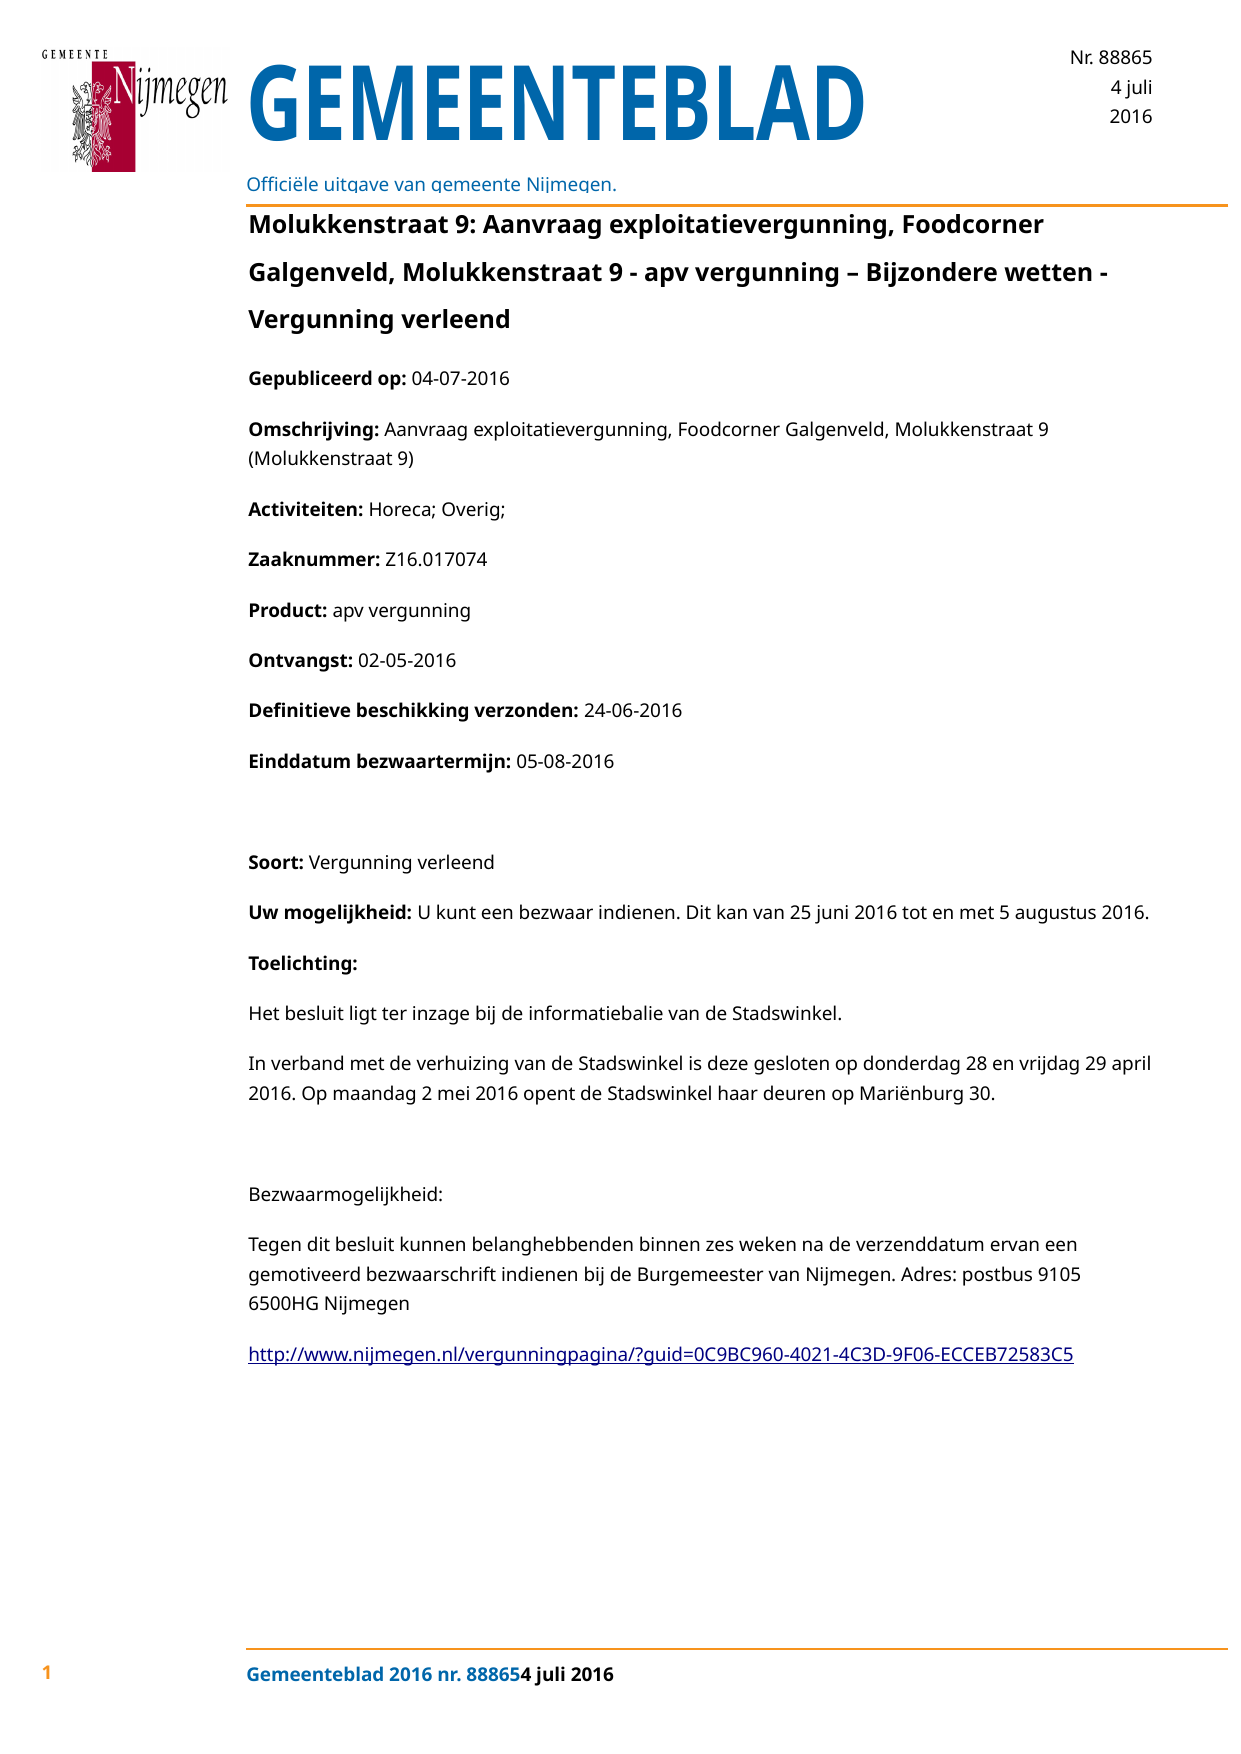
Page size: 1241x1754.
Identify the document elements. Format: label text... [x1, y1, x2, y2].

text Definitieve beschikking verzonden: 24-06-2016 [248, 698, 1152, 723]
text Activiteiten: Horeca; Overig; [248, 496, 1152, 522]
text Uw mogelijkheid: U kunt een bezwaar indienen. Dit kan van 25 juni 2016 tot en met 5 augustus 2016. [248, 899, 1152, 925]
text Zaaknummer: Z16.017074 [248, 546, 1152, 572]
text Molukkenstraat 9: Aanvraag exploitatievergunning, Foodcorner Galgenveld, Molukkenstraat 9 - apv vergunning – Bijzondere wetten - Vergunning verleend [248, 207, 1152, 336]
picture [41, 47, 231, 172]
text Product: apv vergunning [248, 597, 1152, 622]
text Toelichting: [248, 950, 1152, 975]
text http://www.nijmegen.nl/vergunningpagina/?guid=0C9BC960-4021-4C3D-9F06-ECCEB72583C5 [248, 1341, 1152, 1367]
text Ontvangst: 02-05-2016 [248, 647, 1152, 673]
text Gepubliceerd op: 04-07-2016 [248, 366, 1152, 391]
text Tegen dit besluit kunnen belanghebbenden binnen zes weken na de verzenddatum ervan een gemotiveerd bezwaarschrift indienen bij de Burgemeester van Nijmegen. Adres: postbus 9105 6500HG Nijmegen [248, 1231, 1152, 1316]
text Omschrijving: Aanvraag exploitatievergunning, Foodcorner Galgenveld, Molukkenstraat 9 (Molukkenstraat 9) [248, 416, 1152, 471]
text Het besluit ligt ter inzage bij de informatiebalie van de Stadswinkel. [248, 1000, 1152, 1026]
text Soort: Vergunning verleend [248, 849, 1152, 874]
text In verband met de verhuizing van de Stadswinkel is deze gesloten op donderdag 28 en vrijdag 29 april 2016. Op maandag 2 mei 2016 opent de Stadswinkel haar deuren op Mariënburg 30. [248, 1051, 1152, 1106]
text Einddatum bezwaartermijn: 05-08-2016 [248, 748, 1152, 774]
text Bezwaarmogelijkheid: [248, 1181, 1152, 1207]
